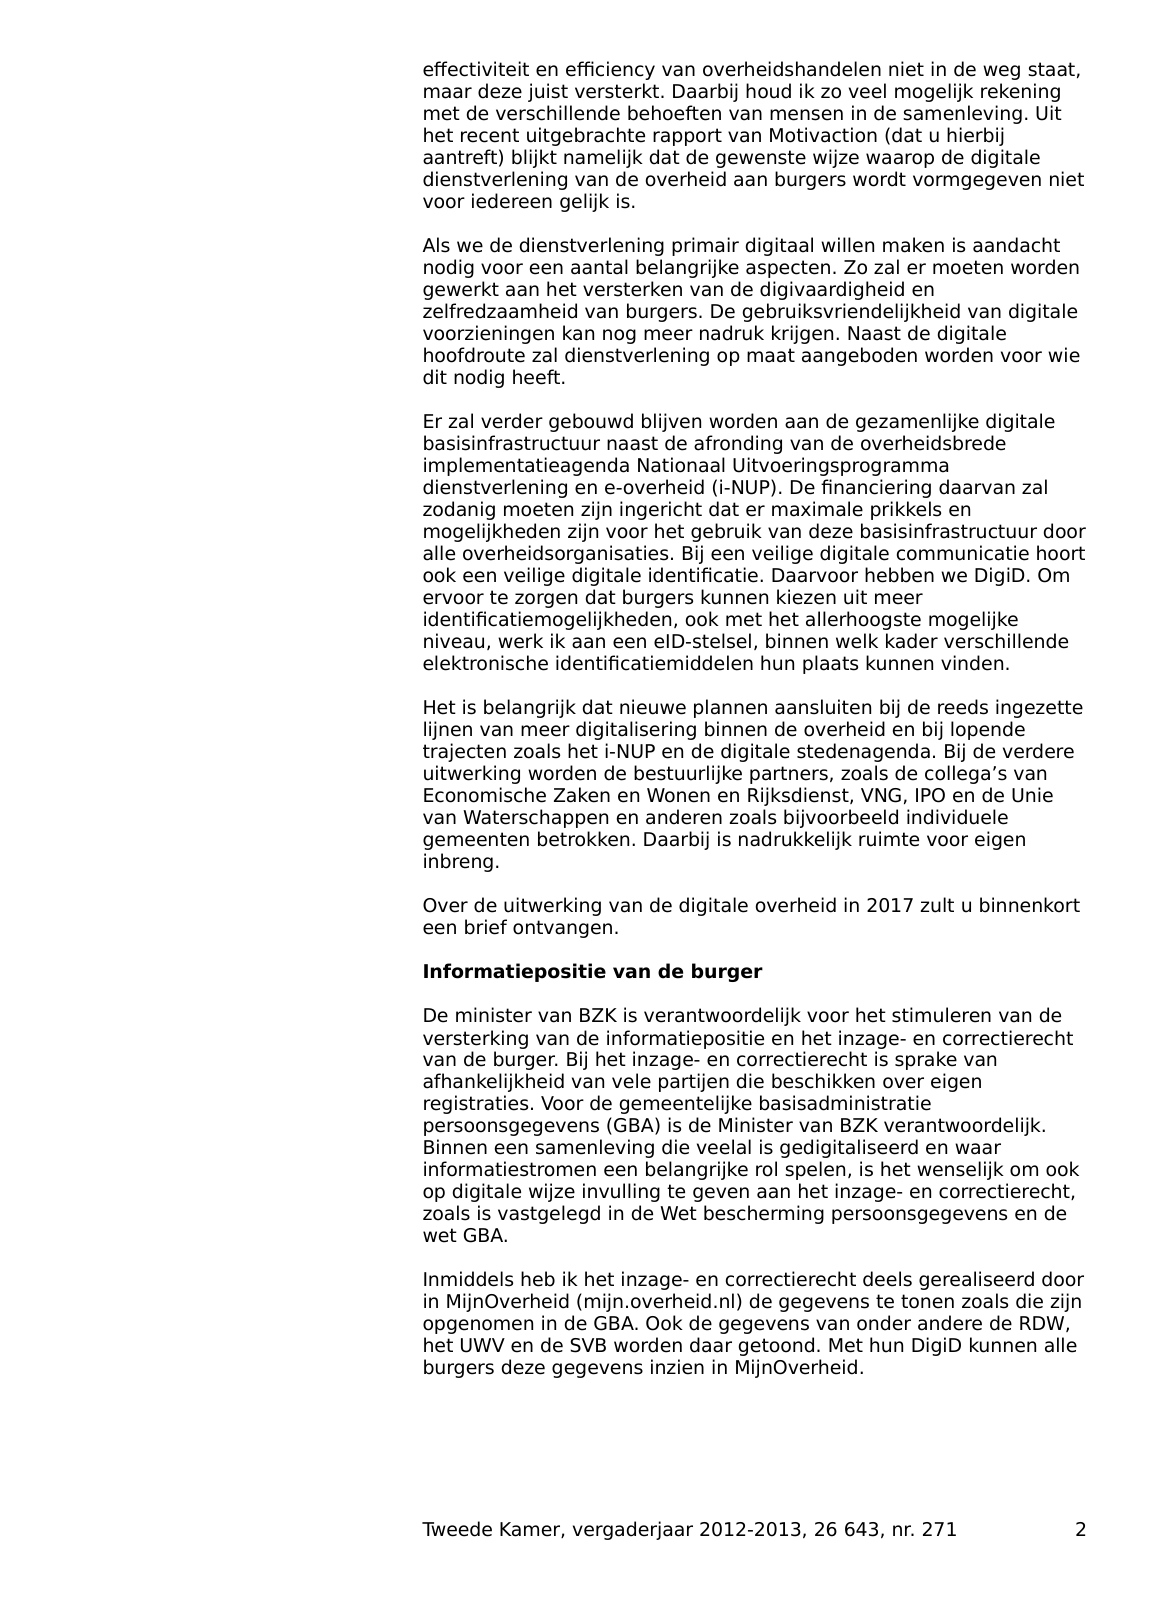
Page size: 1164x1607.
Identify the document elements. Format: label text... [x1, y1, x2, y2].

text Als we de dienstverlening primair digitaal willen maken is aandacht nodig voor een aantal belangrijke aspecten. Zo zal er moeten worden gewerkt aan het versterken van de digivaardigheid en zelfredzaamheid van burgers. De gebruiksvriendelijkheid van digitale voorzieningen kan nog meer nadruk krijgen. Naast de digitale hoofdroute zal dienstverlening op maat aangeboden worden voor wie dit nodig heeft. [422, 235, 1087, 389]
subtitle Informatiepositie van de burger [422, 961, 1087, 983]
text Inmiddels heb ik het inzage- en correctierecht deels gerealiseerd door in MijnOverheid (mijn.overheid.nl) de gegevens te tonen zoals die zijn opgenomen in de GBA. Ook de gegevens van onder andere de RDW, het UWV en de SVB worden daar getoond. Met hun DigiD kunnen alle burgers deze gegevens inzien in MijnOverheid. [422, 1269, 1087, 1379]
text effectiviteit en efficiency van overheidshandelen niet in de weg staat, maar deze juist versterkt. Daarbij houd ik zo veel mogelijk rekening met de verschillende behoeften van mensen in de samenleving. Uit het recent uitgebrachte rapport van Motivaction (dat u hierbij aantreft) blijkt namelijk dat de gewenste wijze waarop de digitale dienstverlening van de overheid aan burgers wordt vormgegeven niet voor iedereen gelijk is. [422, 59, 1087, 213]
text Over de uitwerking van de digitale overheid in 2017 zult u binnenkort een brief ontvangen. [422, 895, 1087, 939]
text Er zal verder gebouwd blijven worden aan de gezamenlijke digitale basisinfrastructuur naast de afronding van de overheidsbrede implementatieagenda Nationaal Uitvoeringsprogramma dienstverlening en e-overheid (i-NUP). De financiering daarvan zal zodanig moeten zijn ingericht dat er maximale prikkels en mogelijkheden zijn voor het gebruik van deze basisinfrastructuur door alle overheidsorganisaties. Bij een veilige digitale communicatie hoort ook een veilige digitale identificatie. Daarvoor hebben we DigiD. Om ervoor te zorgen dat burgers kunnen kiezen uit meer identificatiemogelijkheden, ook met het allerhoogste mogelijke niveau, werk ik aan een eID-stelsel, binnen welk kader verschillende elektronische identificatiemiddelen hun plaats kunnen vinden. [422, 411, 1087, 675]
text Het is belangrijk dat nieuwe plannen aansluiten bij de reeds ingezette lijnen van meer digitalisering binnen de overheid en bij lopende trajecten zoals het i-NUP en de digitale stedenagenda. Bij de verdere uitwerking worden de bestuurlijke partners, zoals de collega’s van Economische Zaken en Wonen en Rijksdienst, VNG, IPO en de Unie van Waterschappen en anderen zoals bijvoorbeeld individuele gemeenten betrokken. Daarbij is nadrukkelijk ruimte voor eigen inbreng. [422, 697, 1087, 873]
text De minister van BZK is verantwoordelijk voor het stimuleren van de versterking van de informatiepositie en het inzage- en correctierecht van de burger. Bij het inzage- en correctierecht is sprake van afhankelijkheid van vele partijen die beschikken over eigen registraties. Voor de gemeentelijke basisadministratie persoonsgegevens (GBA) is de Minister van BZK verantwoordelijk. Binnen een samenleving die veelal is gedigitaliseerd en waar informatiestromen een belangrijke rol spelen, is het wenselijk om ook op digitale wijze invulling te geven aan het inzage- en correctierecht, zoals is vastgelegd in de Wet bescherming persoonsgegevens en de wet GBA. [422, 1005, 1087, 1247]
